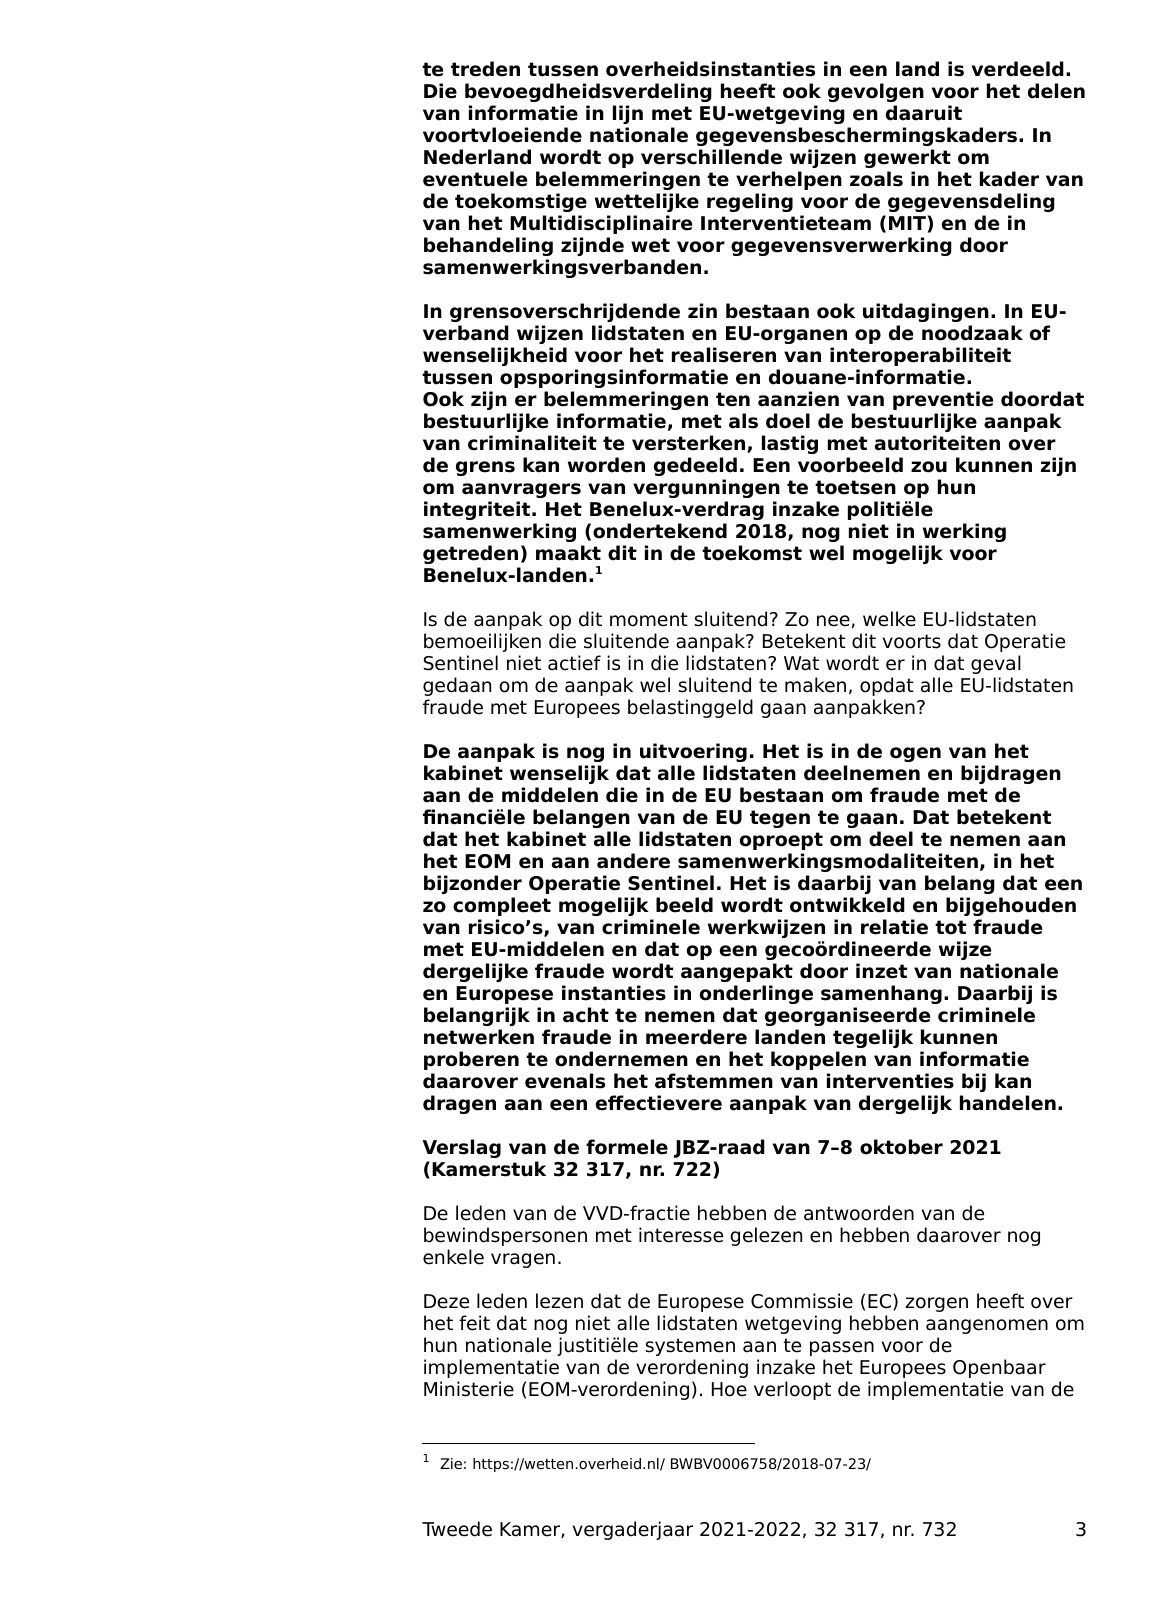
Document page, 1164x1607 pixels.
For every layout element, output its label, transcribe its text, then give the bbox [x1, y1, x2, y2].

text In grensoverschrijdende zin bestaan ook uitdagingen. In EU-verband wijzen lidstaten en EU-organen op de noodzaak of wenselijkheid voor het realiseren van interoperabiliteit tussen opsporingsinformatie en douane-informatie. [422, 301, 1087, 389]
subtitle Verslag van de formele JBZ-raad van 7–8 oktober 2021 (Kamerstuk 32 317, nr. 722) [422, 1137, 1087, 1181]
text De aanpak is nog in uitvoering. Het is in de ogen van het kabinet wenselijk dat alle lidstaten deelnemen en bijdragen aan de middelen die in de EU bestaan om fraude met de financiële belangen van de EU tegen te gaan. Dat betekent dat het kabinet alle lidstaten oproept om deel te nemen aan het EOM en aan andere samenwerkingsmodaliteiten, in het bijzonder Operatie Sentinel. Het is daarbij van belang dat een zo compleet mogelijk beeld wordt ontwikkeld en bijgehouden van risico’s, van criminele werkwijzen in relatie tot fraude met EU-middelen en dat op een gecoördineerde wijze dergelijke fraude wordt aangepakt door inzet van nationale en Europese instanties in onderlinge samenhang. Daarbij is belangrijk in acht te nemen dat georganiseerde criminele netwerken fraude in meerdere landen tegelijk kunnen proberen te ondernemen en het koppelen van informatie daarover evenals het afstemmen van interventies bij kan dragen aan een effectievere aanpak van dergelijk handelen. [422, 741, 1087, 1115]
text Ook zijn er belemmeringen ten aanzien van preventie doordat bestuurlijke informatie, met als doel de bestuurlijke aanpak van criminaliteit te versterken, lastig met autoriteiten over de grens kan worden gedeeld. Een voorbeeld zou kunnen zijn om aanvragers van vergunningen te toetsen op hun integriteit. Het Benelux-verdrag inzake politiële samenwerking (ondertekend 2018, nog niet in werking getreden) maakt dit in de toekomst wel mogelijk voor Benelux-landen. [422, 389, 1087, 587]
text Deze leden lezen dat de Europese Commissie (EC) zorgen heeft over het feit dat nog niet alle lidstaten wetgeving hebben aangenomen om hun nationale justitiële systemen aan te passen voor de implementatie van de verordening inzake het Europees Openbaar Ministerie (EOM-verordening). Hoe verloopt de implementatie van de [422, 1291, 1087, 1401]
text De leden van de VVD-fractie hebben de antwoorden van de bewindspersonen met interesse gelezen en hebben daarover nog enkele vragen. [422, 1203, 1087, 1269]
text te treden tussen overheidsinstanties in een land is verdeeld. Die bevoegdheidsverdeling heeft ook gevolgen voor het delen van informatie in lijn met EU-wetgeving en daaruit voortvloeiende nationale gegevensbeschermingskaders. In Nederland wordt op verschillende wijzen gewerkt om eventuele belemmeringen te verhelpen zoals in het kader van de toekomstige wettelijke regeling voor de gegevensdeling van het Multidisciplinaire Interventieteam (MIT) en de in behandeling zijnde wet voor gegevensverwerking door samenwerkingsverbanden. [422, 59, 1087, 279]
text Zie: https://wetten.overheid.nl/ BWBV0006758/2018-07-23/ [422, 1452, 1087, 1474]
text Is de aanpak op dit moment sluitend? Zo nee, welke EU-lidstaten bemoeilijken die sluitende aanpak? Betekent dit voorts dat Operatie Sentinel niet actief is in die lidstaten? Wat wordt er in dat geval gedaan om de aanpak wel sluitend te maken, opdat alle EU-lidstaten fraude met Europees belastinggeld gaan aanpakken? [422, 609, 1087, 719]
